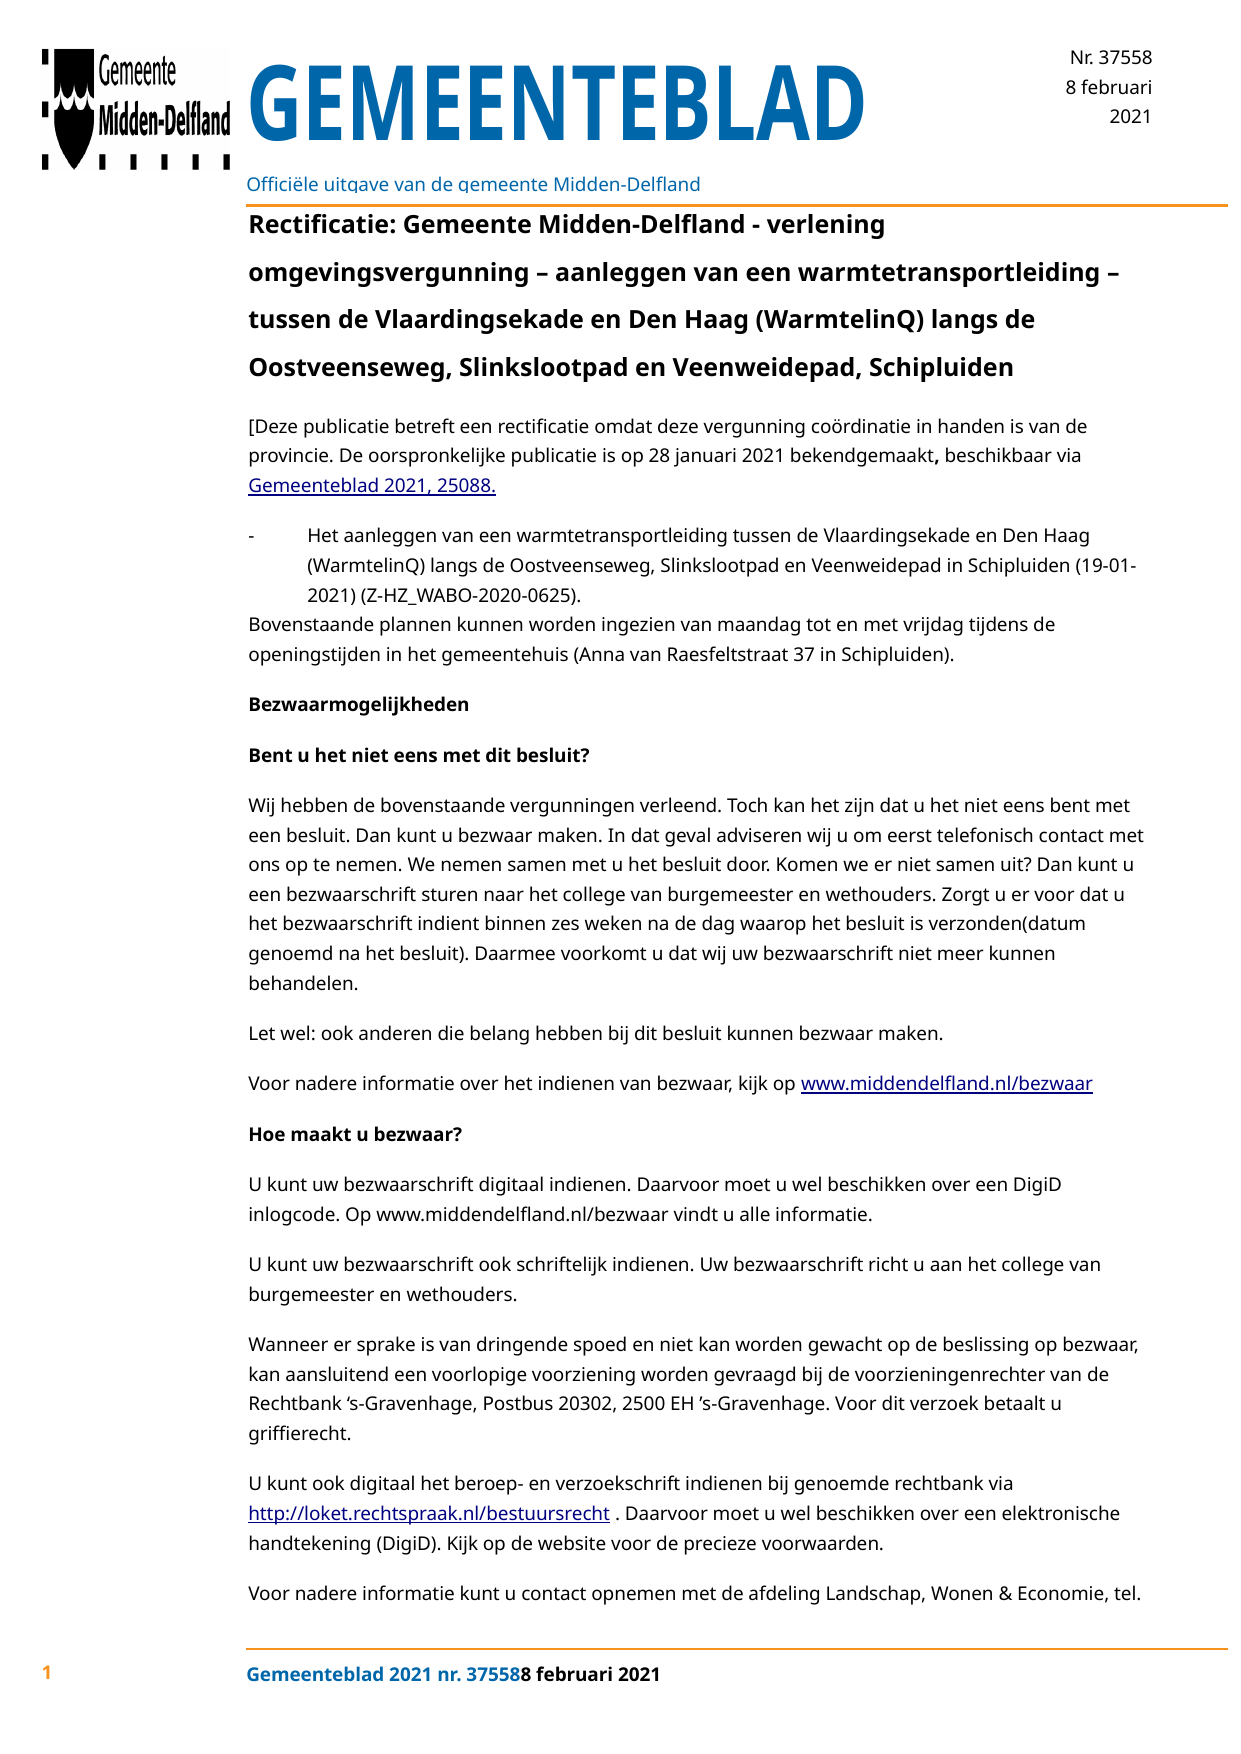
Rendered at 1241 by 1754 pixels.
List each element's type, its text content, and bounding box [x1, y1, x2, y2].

text Voor nadere informatie over het indienen van bezwaar, kijk op www.middendelfland.nl/bezwaar [248, 1071, 1152, 1096]
text Rectificatie: Gemeente Midden-Delfland - verlening omgevingsvergunning – aanleggen van een warmtetransportleiding – tussen de Vlaardingsekade en Den Haag (WarmtelinQ) langs de Oostveenseweg, Slinkslootpad en Veenweidepad, Schipluiden [248, 207, 1152, 384]
list Het aanleggen van een warmtetransportleiding tussen de Vlaardingsekade en Den Haag (WarmtelinQ) langs de Oostveenseweg, Slinkslootpad en Veenweidepad in Schipluiden (19-01-2021) (Z-HZ_WABO-2020-0625). [248, 523, 1152, 608]
text Wanneer er sprake is van dringende spoed en niet kan worden gewacht op de beslissing op bezwaar, kan aansluitend een voorlopige voorziening worden gevraagd bij de voorzieningenrechter van de Rechtbank ‘s-Gravenhage, Postbus 20302, 2500 EH ’s-Gravenhage. Voor dit verzoek betaalt u griffierecht. [248, 1331, 1152, 1446]
text Voor nadere informatie kunt u contact opnemen met de afdeling Landschap, Wonen & Economie, tel. [248, 1580, 1152, 1606]
text Let wel: ook anderen die belang hebben bij dit besluit kunnen bezwaar maken. [248, 1020, 1152, 1046]
text Bent u het niet eens met dit besluit? [248, 742, 1152, 768]
text [Deze publicatie betreft een rectificatie omdat deze vergunning coördinatie in handen is van de provincie. De oorspronkelijke publicatie is op 28 januari 2021 bekendgemaakt, beschikbaar via Gemeenteblad 2021, 25088. [248, 413, 1152, 498]
picture [41, 47, 231, 172]
text U kunt uw bezwaarschrift ook schriftelijk indienen. Uw bezwaarschrift richt u aan het college van burgemeester en wethouders. [248, 1251, 1152, 1307]
text Bezwaarmogelijkheden [248, 691, 1152, 717]
text U kunt uw bezwaarschrift digitaal indienen. Daarvoor moet u wel beschikken over een DigiD inlogcode. Op www.middendelfland.nl/bezwaar vindt u alle informatie. [248, 1171, 1152, 1227]
text Bovenstaande plannen kunnen worden ingezien van maandag tot en met vrijdag tijdens de openingstijden in het gemeentehuis (Anna van Raesfeltstraat 37 in Schipluiden). [248, 611, 1152, 667]
text U kunt ook digitaal het beroep- en verzoekschrift indienen bij genoemde rechtbank via http://loket.rechtspraak.nl/bestuursrecht . Daarvoor moet u wel beschikken over een elektronische handtekening (DigiD). Kijk op de website voor de precieze voorwaarden. [248, 1471, 1152, 1556]
text Hoe maakt u bezwaar? [248, 1121, 1152, 1147]
text Wij hebben de bovenstaande vergunningen verleend. Toch kan het zijn dat u het niet eens bent met een besluit. Dan kunt u bezwaar maken. In dat geval adviseren wij u om eerst telefonisch contact met ons op te nemen. We nemen samen met u het besluit door. Komen we er niet samen uit? Dan kunt u een bezwaarschrift sturen naar het college van burgemeester en wethouders. Zorgt u er voor dat u het bezwaarschrift indient binnen zes weken na de dag waarop het besluit is verzonden(datum genoemd na het besluit). Daarmee voorkomt u dat wij uw bezwaarschrift niet meer kunnen behandelen. [248, 792, 1152, 996]
